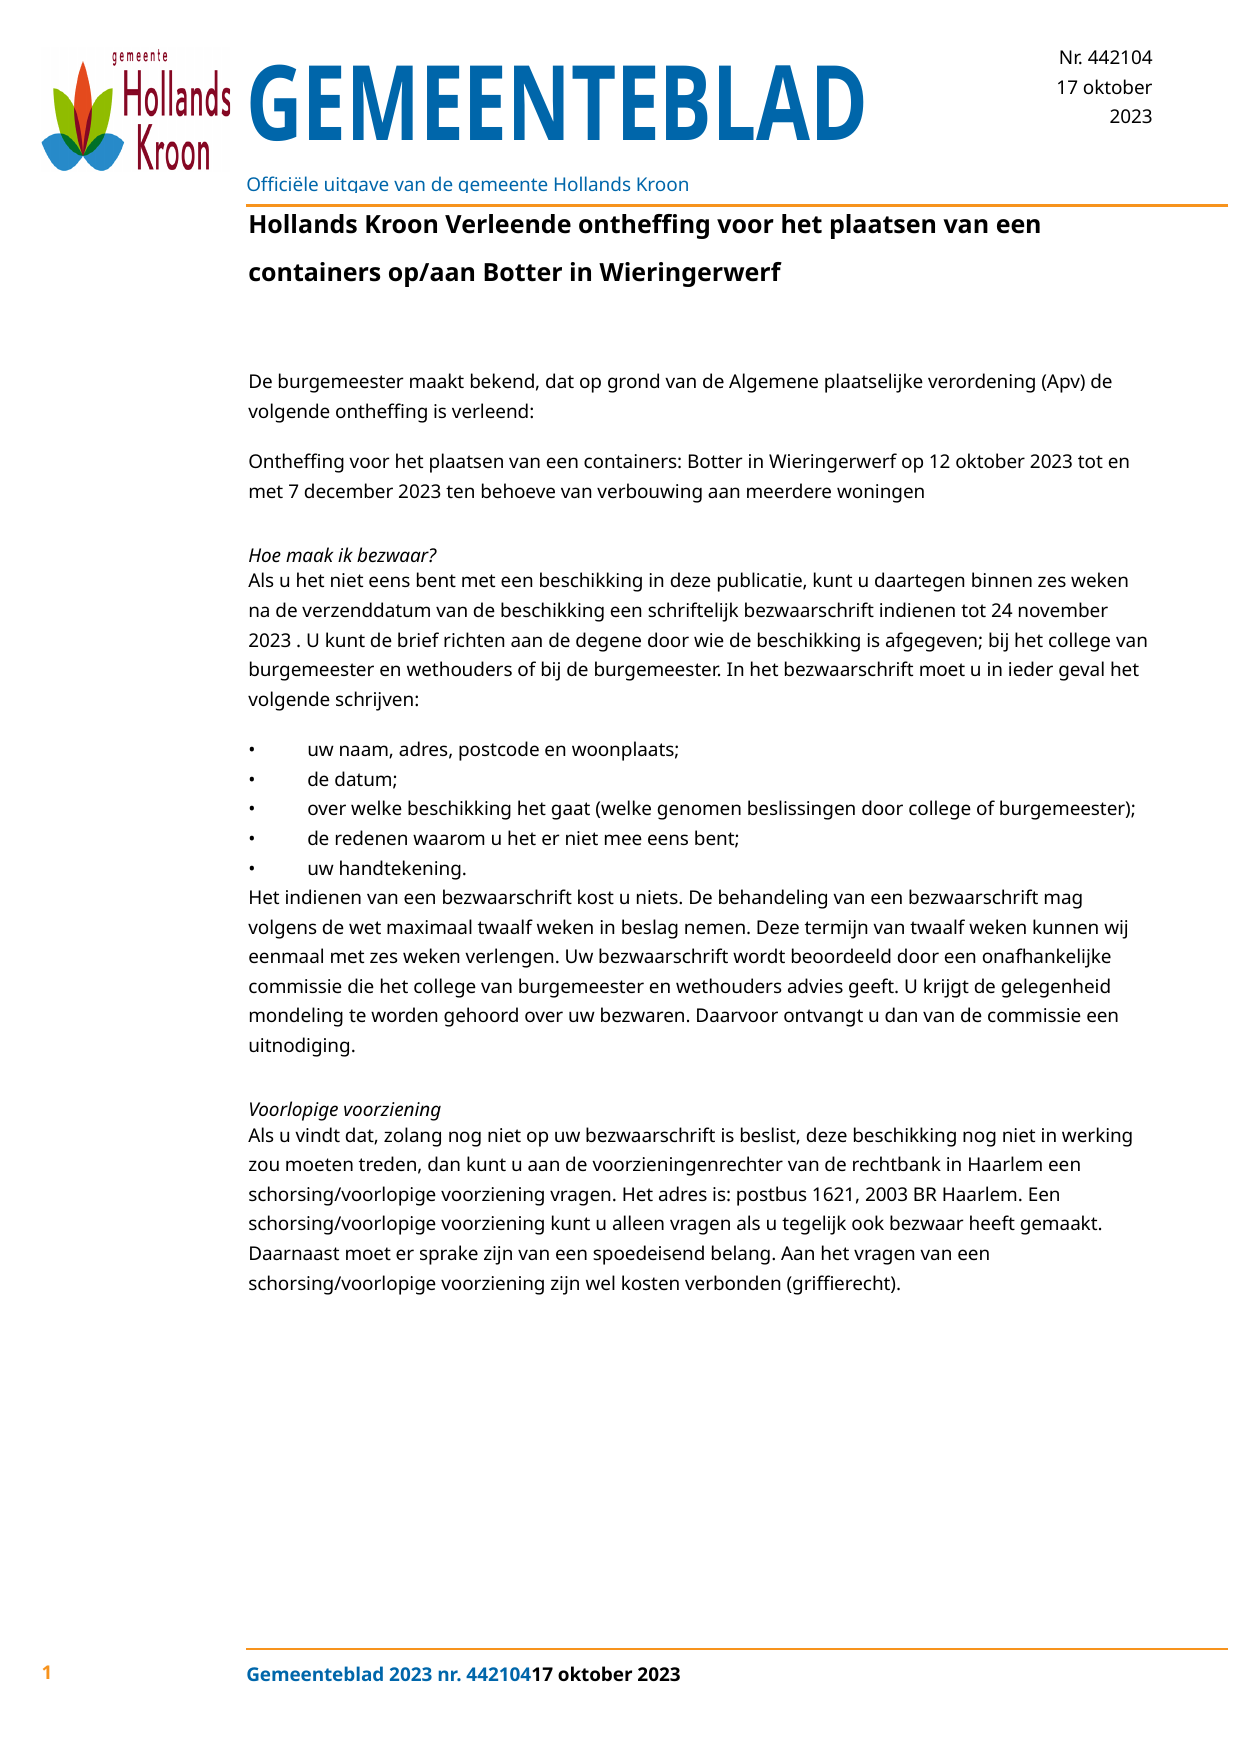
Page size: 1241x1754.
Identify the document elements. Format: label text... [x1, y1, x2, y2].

text Als u vindt dat, zolang nog niet op uw bezwaarschrift is beslist, deze beschikking nog niet in werking zou moeten treden, dan kunt u aan de voorzieningenrechter van de rechtbank in Haarlem een schorsing/voorlopige voorziening vragen. Het adres is: postbus 1621, 2003 BR Haarlem. Een schorsing/voorlopige voorziening kunt u alleen vragen als u tegelijk ook bezwaar heeft gemaakt. Daarnaast moet er sprake zijn van een spoedeisend belang. Aan het vragen van een schorsing/voorlopige voorziening zijn wel kosten verbonden (griffierecht). [248, 1122, 1152, 1296]
text Het indienen van een bezwaarschrift kost u niets. De behandeling van een bezwaarschrift mag volgens de wet maximaal twaalf weken in beslag nemen. Deze termijn van twaalf weken kunnen wij eenmaal met zes weken verlengen. Uw bezwaarschrift wordt beoordeeld door een onafhankelijke commissie die het college van burgemeester en wethouders advies geeft. U krijgt de gelegenheid mondeling te worden gehoord over uw bezwaren. Daarvoor ontvangt u dan van de commissie een uitnodiging. [248, 884, 1152, 1058]
text Als u het niet eens bent met een beschikking in deze publicatie, kunt u daartegen binnen zes weken na de verzenddatum van de beschikking een schriftelijk bezwaarschrift indienen tot 24 november 2023 . U kunt de brief richten aan de degene door wie de beschikking is afgegeven; bij het college van burgemeester en wethouders of bij de burgemeester. In het bezwaarschrift moet u in ieder geval het volgende schrijven: [248, 568, 1152, 712]
list de datum; [248, 766, 1152, 792]
list over welke beschikking het gaat (welke genomen beslissingen door college of burgemeester); [248, 796, 1152, 821]
text Voorlopige voorziening [248, 1096, 1152, 1122]
text Hoe maak ik bezwaar? [248, 542, 1152, 568]
picture [41, 47, 231, 172]
text De burgemeester maakt bekend, dat op grond van de Algemene plaatselijke verordening (Apv) de volgende ontheffing is verleend: [248, 368, 1152, 424]
list uw naam, adres, postcode en woonplaats; [248, 736, 1152, 762]
list de redenen waarom u het er niet mee eens bent; [248, 825, 1152, 851]
list uw handtekening. [248, 855, 1152, 880]
text Hollands Kroon Verleende ontheffing voor het plaatsen van een containers op/aan Botter in Wieringerwerf [248, 207, 1152, 288]
text Ontheffing voor het plaatsen van een containers: Botter in Wieringerwerf op 12 oktober 2023 tot en met 7 december 2023 ten behoeve van verbouwing aan meerdere woningen [248, 448, 1152, 504]
